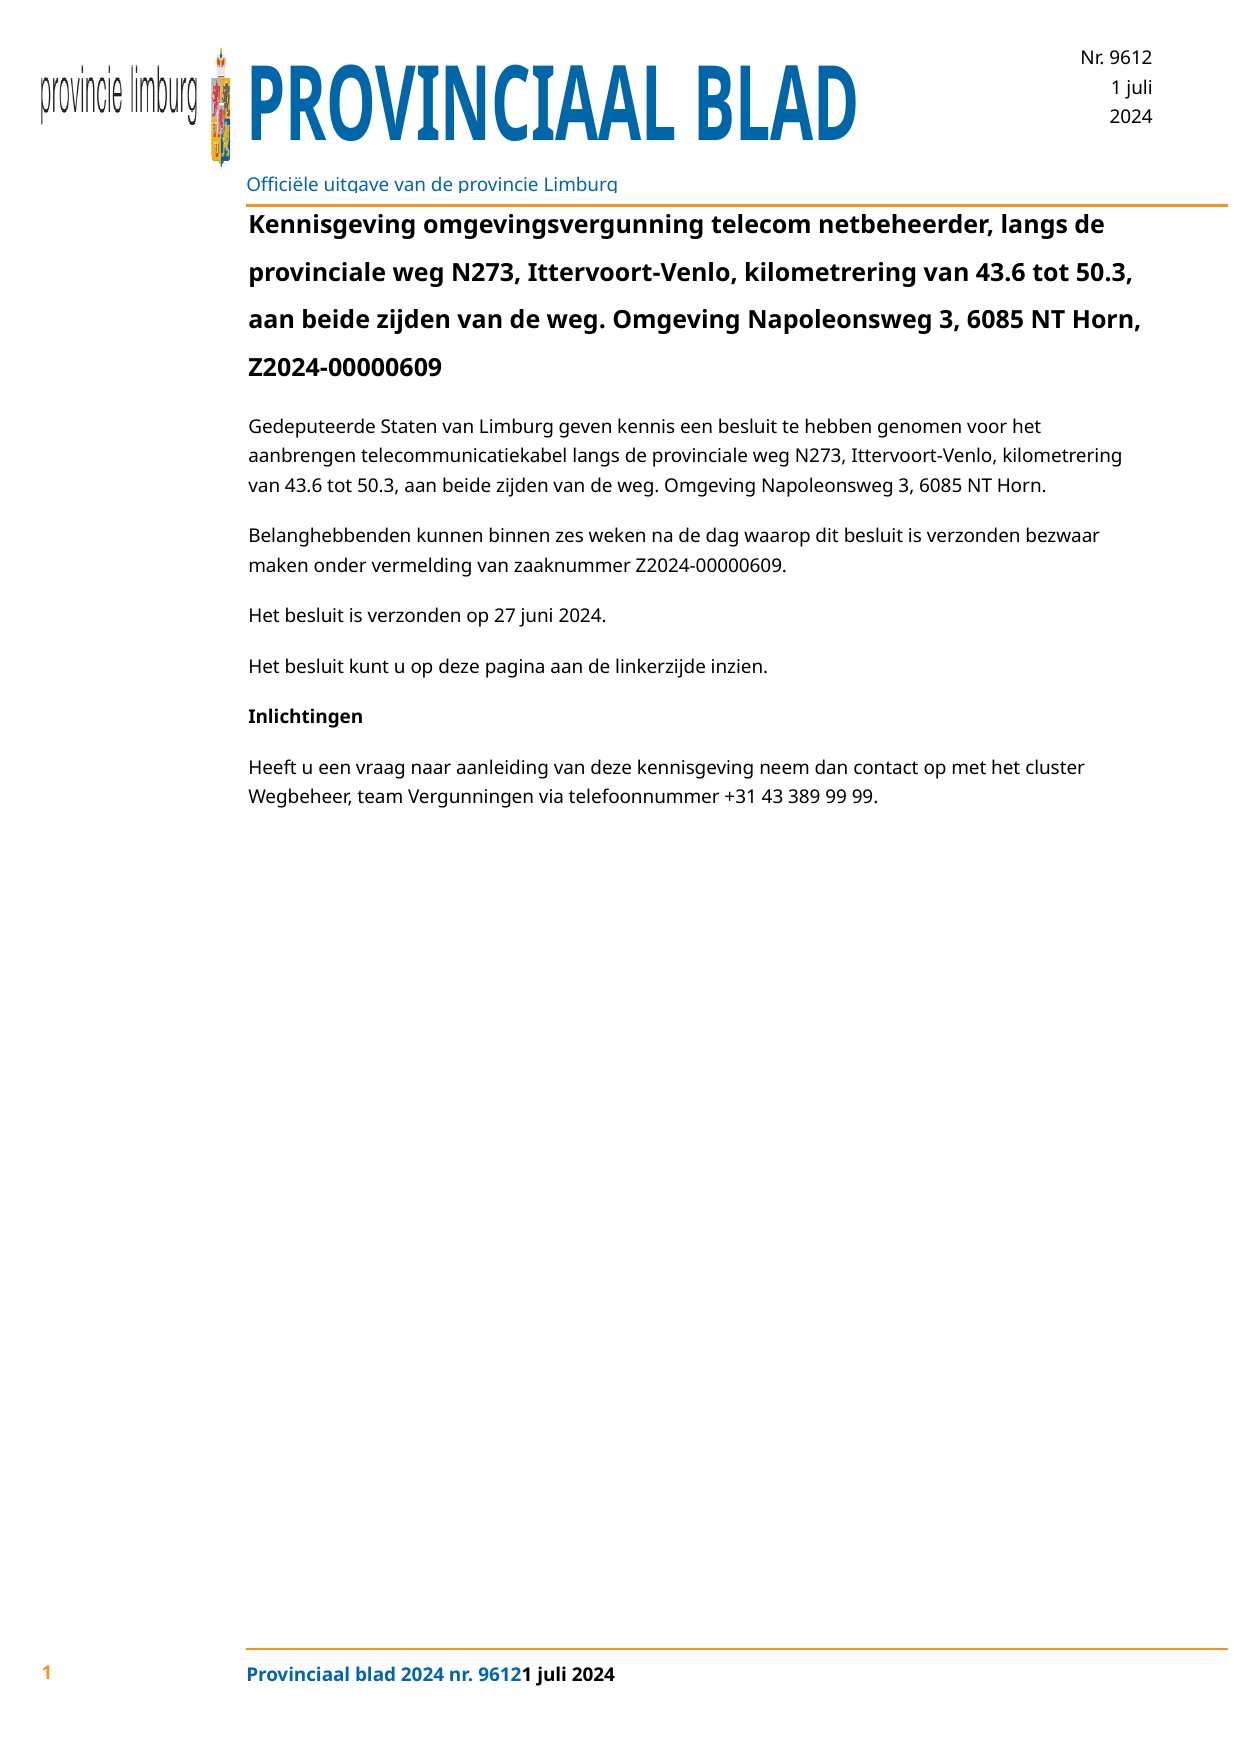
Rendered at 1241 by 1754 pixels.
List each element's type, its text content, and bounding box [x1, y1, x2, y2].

text Belanghebbenden kunnen binnen zes weken na de dag waarop dit besluit is verzonden bezwaar maken onder vermelding van zaaknummer Z2024-00000609. [248, 523, 1152, 578]
text Inlichtingen [248, 703, 1152, 729]
text Heeft u een vraag naar aanleiding van deze kennisgeving neem dan contact op met het cluster Wegbeheer, team Vergunningen via telefoonnummer +31 43 389 99 99. [248, 754, 1152, 809]
text Kennisgeving omgevingsvergunning telecom netbeheerder, langs de provinciale weg N273, Ittervoort-Venlo, kilometrering van 43.6 tot 50.3, aan beide zijden van de weg. Omgeving Napoleonsweg 3, 6085 NT Horn, Z2024-00000609 [248, 207, 1152, 384]
text Het besluit kunt u op deze pagina aan de linkerzijde inzien. [248, 653, 1152, 679]
text Gedeputeerde Staten van Limburg geven kennis een besluit te hebben genomen voor het aanbrengen telecommunicatiekabel langs de provinciale weg N273, Ittervoort-Venlo, kilometrering van 43.6 tot 50.3, aan beide zijden van de weg. Omgeving Napoleonsweg 3, 6085 NT Horn. [248, 413, 1152, 498]
picture [41, 47, 231, 172]
text Het besluit is verzonden op 27 juni 2024. [248, 603, 1152, 628]
